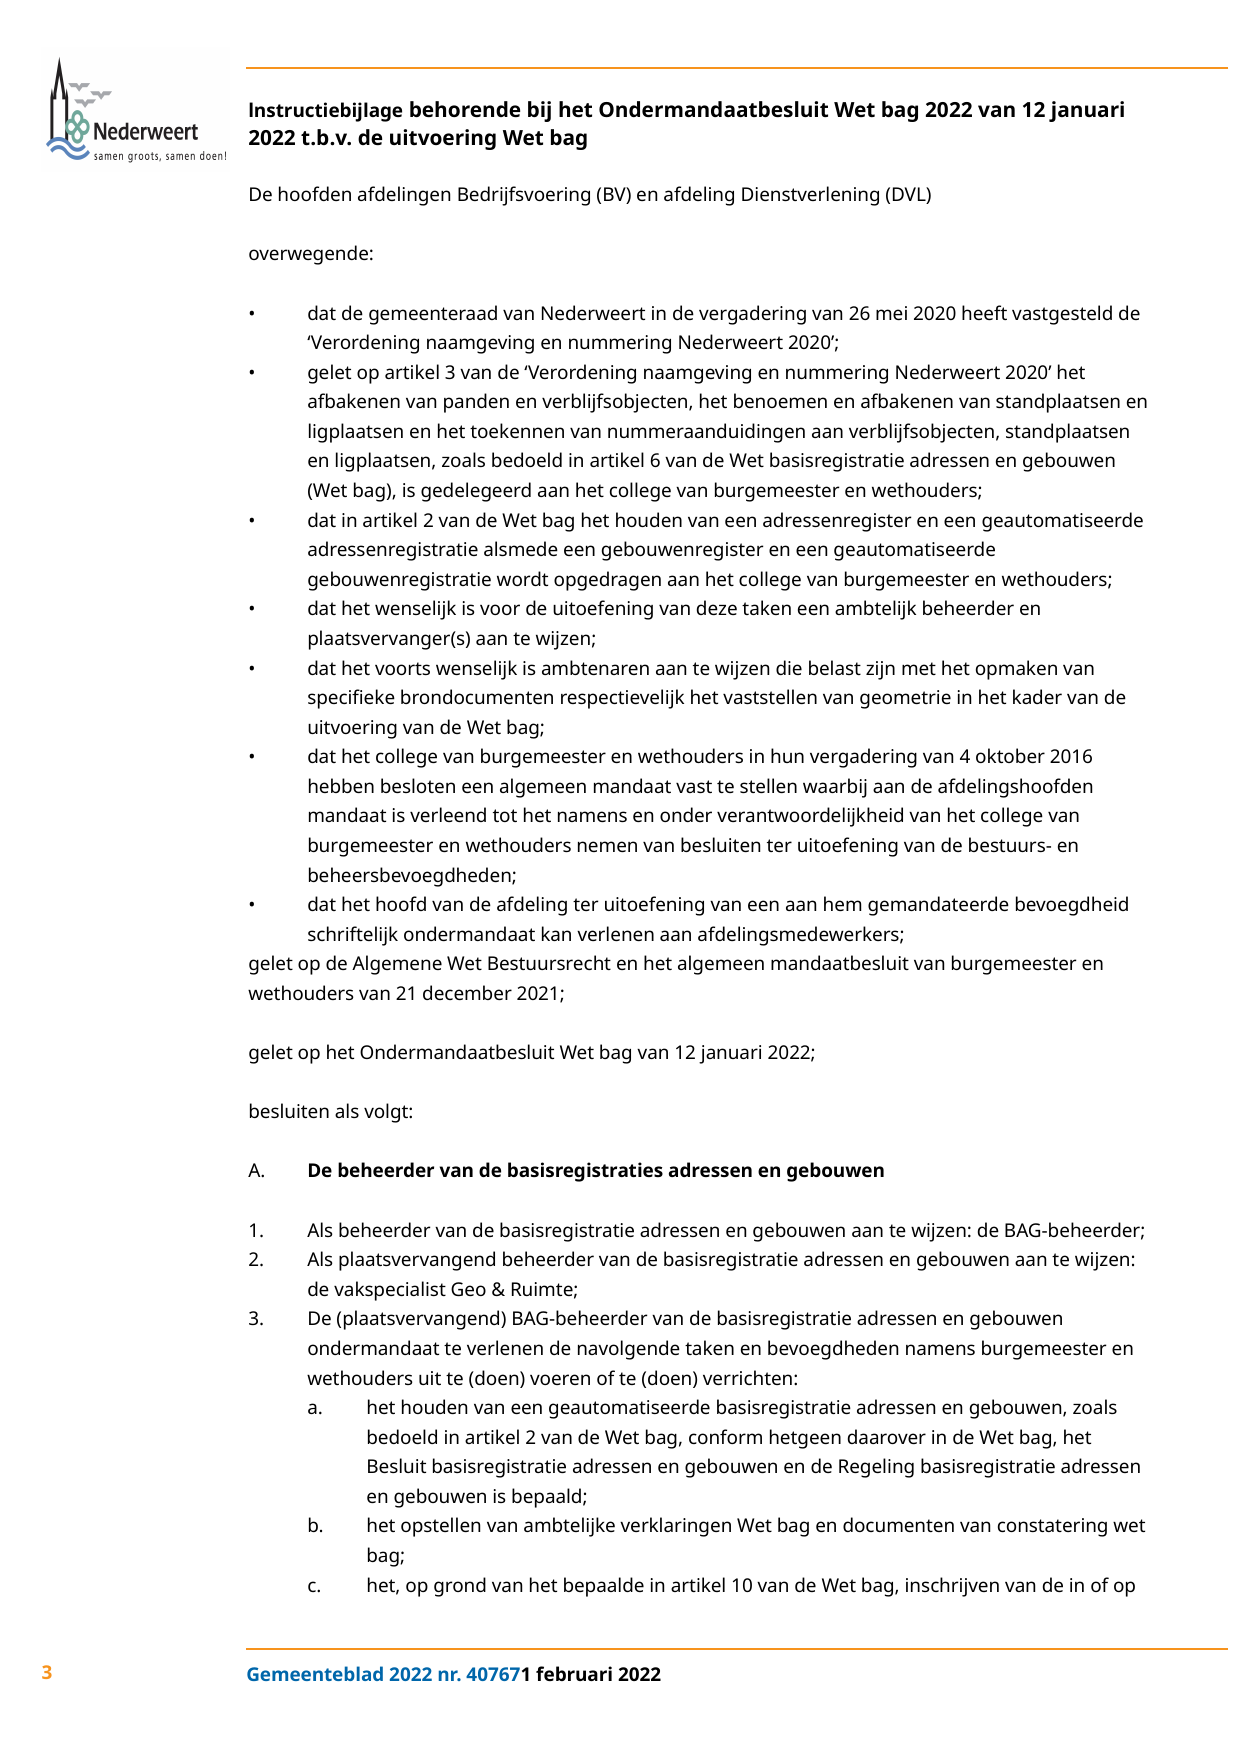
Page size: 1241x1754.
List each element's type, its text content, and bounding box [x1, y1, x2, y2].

list dat het hoofd van de afdeling ter uitoefening van een aan hem gemandateerde bevoegdheid schriftelijk ondermandaat kan verlenen aan afdelingsmedewerkers; [248, 891, 1152, 947]
text gelet op de Algemene Wet Bestuursrecht en het algemeen mandaatbesluit van burgemeester en wethouders van 21 december 2021; [248, 951, 1152, 1006]
text De hoofden afdelingen Bedrijfsvoering (BV) en afdeling Dienstverlening (DVL) [248, 181, 1152, 207]
list dat het college van burgemeester en wethouders in hun vergadering van 4 oktober 2016 hebben besloten een algemeen mandaat vast te stellen waarbij aan de afdelingshoofden mandaat is verleend tot het namens en onder verantwoordelijkheid van het college van burgemeester en wethouders nemen van besluiten ter uitoefening van de bestuurs- en beheersbevoegdheden; [248, 743, 1152, 887]
picture [41, 47, 231, 172]
list het, op grond van het bepaalde in artikel 10 van de Wet bag, inschrijven van de in of op [307, 1572, 1152, 1597]
list Als plaatsvervangend beheerder van de basisregistratie adressen en gebouwen aan te wijzen: de vakspecialist Geo & Ruimte; [248, 1246, 1152, 1302]
text overwegende: [248, 241, 1152, 266]
list het houden van een geautomatiseerde basisregistratie adressen en gebouwen, zoals bedoeld in artikel 2 van de Wet bag, conform hetgeen daarover in de Wet bag, het Besluit basisregistratie adressen en gebouwen en de Regeling basisregistratie adressen en gebouwen is bepaald; [307, 1394, 1152, 1509]
list dat de gemeenteraad van Nederweert in de vergadering van 26 mei 2020 heeft vastgesteld de ‘Verordening naamgeving en nummering Nederweert 2020’; [248, 300, 1152, 355]
list gelet op artikel 3 van de ‘Verordening naamgeving en nummering Nederweert 2020’ het afbakenen van panden en verblijfsobjecten, het benoemen en afbakenen van standplaatsen en ligplaatsen en het toekennen van nummeraanduidingen aan verblijfsobjecten, standplaatsen en ligplaatsen, zoals bedoeld in artikel 6 van de Wet basisregistratie adressen en gebouwen (Wet bag), is gedelegeerd aan het college van burgemeester en wethouders; [248, 359, 1152, 503]
list dat het voorts wenselijk is ambtenaren aan te wijzen die belast zijn met het opmaken van specifieke brondocumenten respectievelijk het vaststellen van geometrie in het kader van de uitvoering van de Wet bag; [248, 655, 1152, 739]
text gelet op het Ondermandaatbesluit Wet bag van 12 januari 2022; [248, 1039, 1152, 1065]
text besluiten als volgt: [248, 1098, 1152, 1124]
list Als beheerder van de basisregistratie adressen en gebouwen aan te wijzen: de BAG-beheerder; [248, 1217, 1152, 1242]
list dat in artikel 2 van de Wet bag het houden van een adressenregister en een geautomatiseerde adressenregistratie alsmede een gebouwenregister en een geautomatiseerde gebouwenregistratie wordt opgedragen aan het college van burgemeester en wethouders; [248, 507, 1152, 592]
list De beheerder van de basisregistraties adressen en gebouwen [248, 1158, 1152, 1183]
list dat het wenselijk is voor de uitoefening van deze taken een ambtelijk beheerder en plaatsvervanger(s) aan te wijzen; [248, 596, 1152, 651]
text lnstructiebijlage behorende bij het Ondermandaatbesluit Wet bag 2022 van 12 januari 2022 t.b.v. de uitvoering Wet bag [248, 95, 1152, 152]
list het opstellen van ambtelijke verklaringen Wet bag en documenten van constatering wet bag; [307, 1513, 1152, 1568]
list De (plaatsvervangend) BAG-beheerder van de basisregistratie adressen en gebouwen ondermandaat te verlenen de navolgende taken en bevoegdheden namens burgemeester en wethouders uit te (doen) voeren of te (doen) verrichten: [248, 1306, 1152, 1390]
